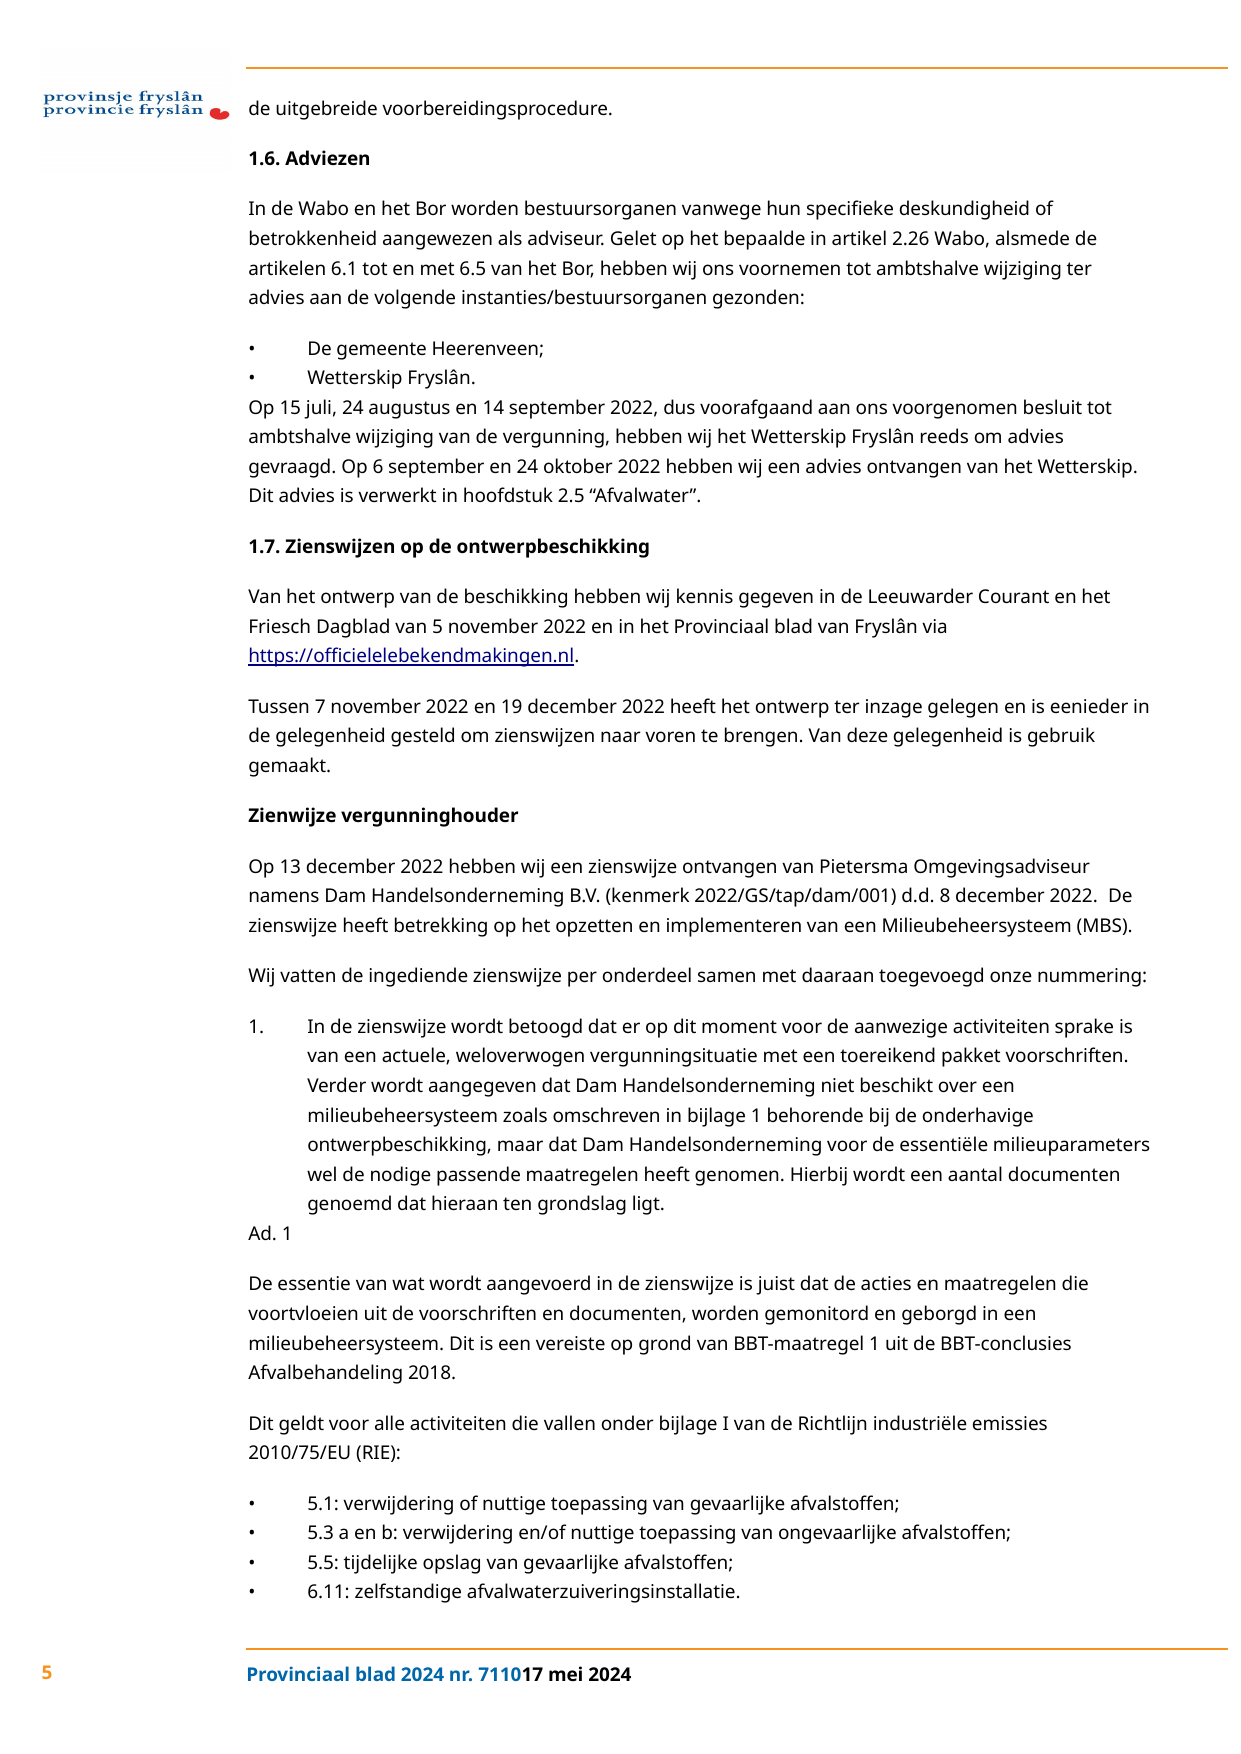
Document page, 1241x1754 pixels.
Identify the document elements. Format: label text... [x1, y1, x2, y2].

text Dit geldt voor alle activiteiten die vallen onder bijlage I van de Richtlijn industriële emissies 2010/75/EU (RIE): [248, 1410, 1152, 1465]
text Tussen 7 november 2022 en 19 december 2022 heeft het ontwerp ter inzage gelegen en is eenieder in de gelegenheid gesteld om zienswijzen naar voren te brengen. Van deze gelegenheid is gebruik gemaakt. [248, 693, 1152, 778]
text Op 15 juli, 24 augustus en 14 september 2022, dus voorafgaand aan ons voorgenomen besluit tot ambtshalve wijziging van de vergunning, hebben wij het Wetterskip Fryslân reeds om advies gevraagd. Op 6 september en 24 oktober 2022 hebben wij een advies ontvangen van het Wetterskip. Dit advies is verwerkt in hoofdstuk 2.5 “Afvalwater”. [248, 394, 1152, 508]
text Zienwijze vergunninghouder [248, 803, 1152, 828]
picture [41, 47, 231, 172]
text Ad. 1 [248, 1220, 1152, 1246]
text Op 13 december 2022 hebben wij een zienswijze ontvangen van Pietersma Omgevingsadviseur namens Dam Handelsonderneming B.V. (kenmerk 2022/GS/tap/dam/001) d.d. 8 december 2022. De zienswijze heeft betrekking op het opzetten en implementeren van een Milieubeheersysteem (MBS). [248, 853, 1152, 938]
list 5.3 a en b: verwijdering en/of nuttige toepassing van ongevaarlijke afvalstoffen; [248, 1519, 1152, 1545]
text 1.7. Zienswijzen op de ontwerpbeschikking [248, 533, 1152, 559]
text de uitgebreide voorbereidingsprocedure. [248, 95, 1152, 121]
list 6.11: zelfstandige afvalwaterzuiveringsinstallatie. [248, 1578, 1152, 1604]
text De essentie van wat wordt aangevoerd in de zienswijze is juist dat de acties en maatregelen die voortvloeien uit de voorschriften en documenten, worden gemonitord en geborgd in een milieubeheersysteem. Dit is een vereiste op grond van BBT-maatregel 1 uit de BBT-conclusies Afvalbehandeling 2018. [248, 1271, 1152, 1385]
list 5.5: tijdelijke opslag van gevaarlijke afvalstoffen; [248, 1549, 1152, 1575]
list De gemeente Heerenveen; [248, 335, 1152, 361]
list 5.1: verwijdering of nuttige toepassing van gevaarlijke afvalstoffen; [248, 1490, 1152, 1516]
text In de Wabo en het Bor worden bestuursorganen vanwege hun specifieke deskundigheid of betrokkenheid aangewezen als adviseur. Gelet op het bepaalde in artikel 2.26 Wabo, alsmede de artikelen 6.1 tot en met 6.5 van het Bor, hebben wij ons voornemen tot ambtshalve wijziging ter advies aan de volgende instanties/bestuursorganen gezonden: [248, 196, 1152, 310]
text Wij vatten de ingediende zienswijze per onderdeel samen met daaraan toegevoegd onze nummering: [248, 963, 1152, 988]
text 1.6. Adviezen [248, 145, 1152, 171]
text Van het ontwerp van de beschikking hebben wij kennis gegeven in de Leeuwarder Courant en het Friesch Dagblad van 5 november 2022 en in het Provinciaal blad van Fryslân via https://officielelebekendmakingen.nl. [248, 583, 1152, 668]
list Wetterskip Fryslân. [248, 364, 1152, 390]
list In de zienswijze wordt betoogd dat er op dit moment voor de aanwezige activiteiten sprake is van een actuele, weloverwogen vergunningsituatie met een toereikend pakket voorschriften. Verder wordt aangegeven dat Dam Handelsonderneming niet beschikt over een milieubeheersysteem zoals omschreven in bijlage 1 behorende bij de onderhavige ontwerpbeschikking, maar dat Dam Handelsonderneming voor de essentiële milieuparameters wel de nodige passende maatregelen heeft genomen. Hierbij wordt een aantal documenten genoemd dat hieraan ten grondslag ligt. [248, 1013, 1152, 1216]
